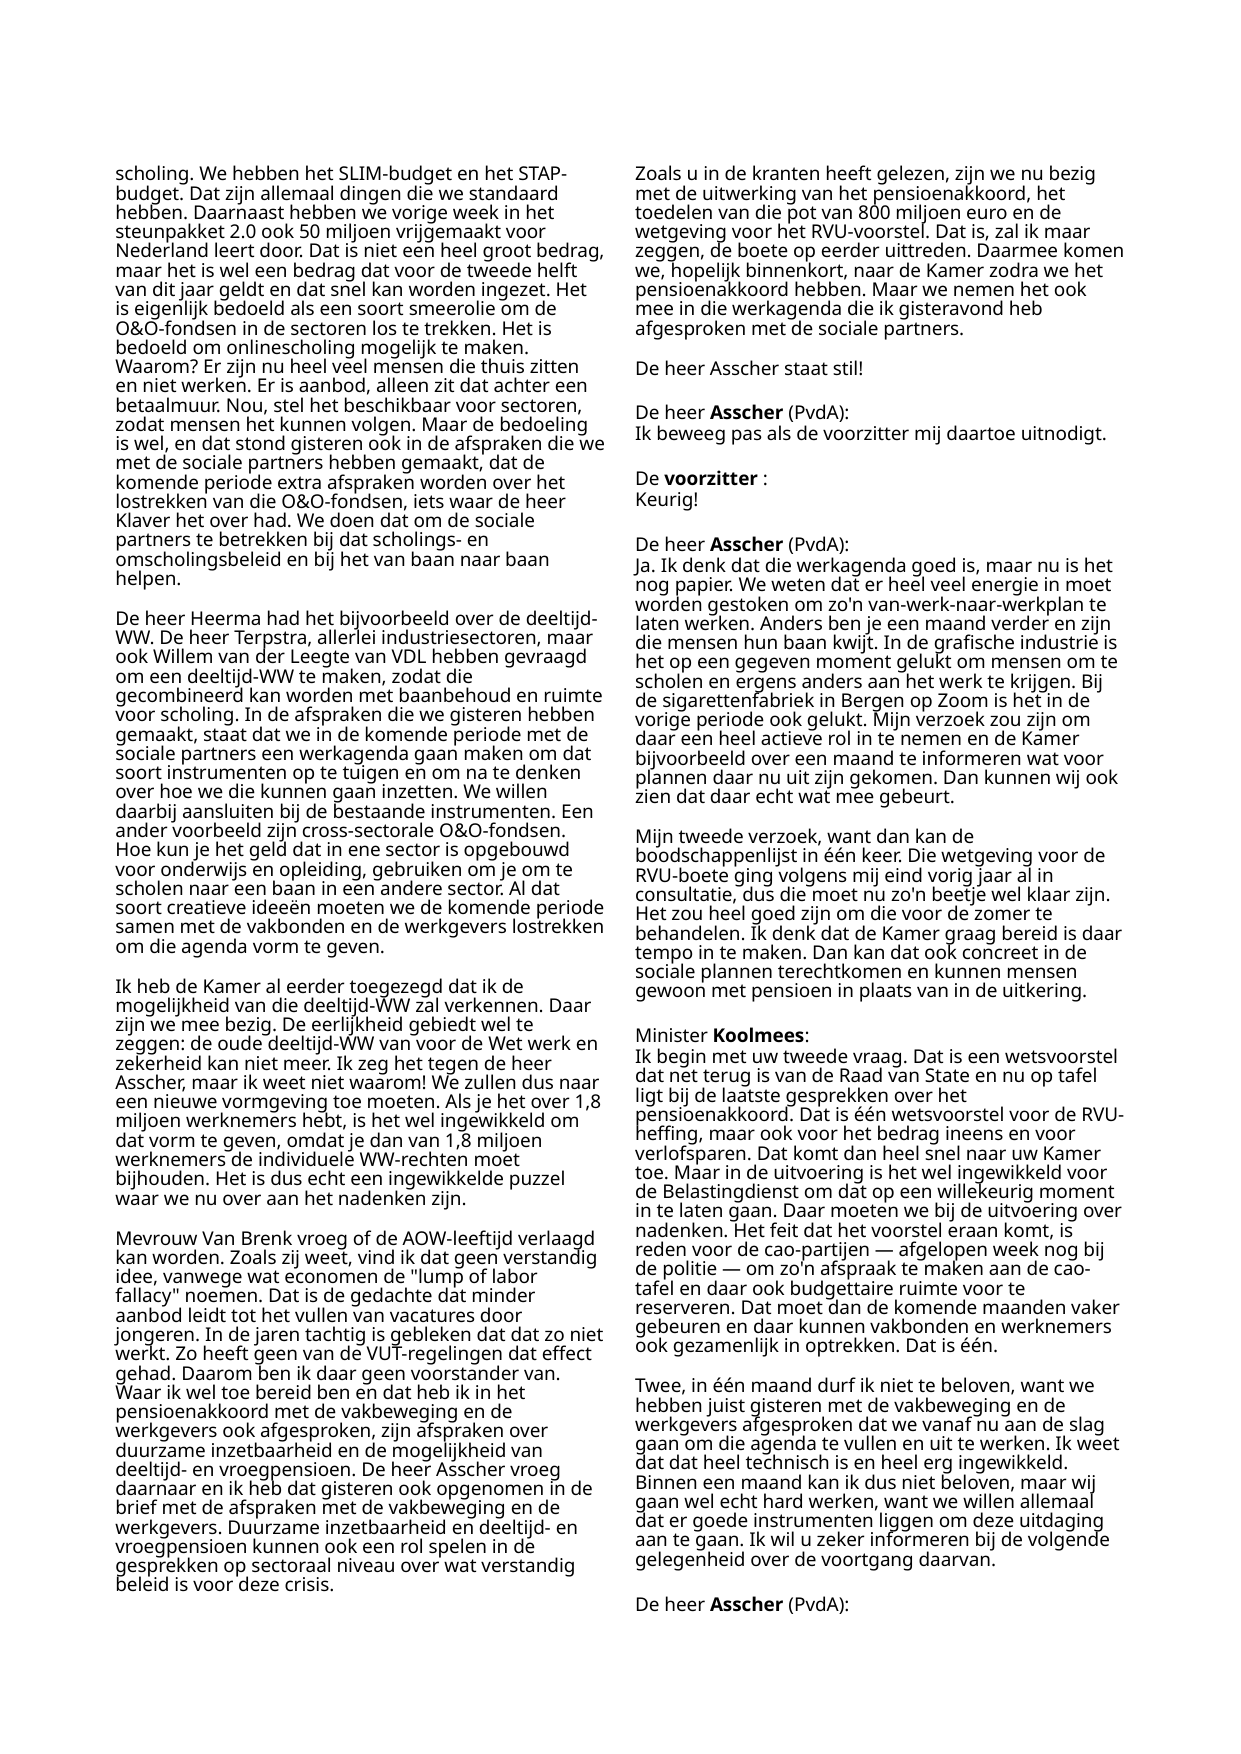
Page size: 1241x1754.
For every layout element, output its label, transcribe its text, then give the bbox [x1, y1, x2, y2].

text Mijn tweede verzoek, want dan kan de boodschappenlijst in één keer. Die wetgeving voor de RVU-boete ging volgens mij eind vorig jaar al in consultatie, dus die moet nu zo'n beetje wel klaar zijn. Het zou heel goed zijn om die voor de zomer te behandelen. Ik denk dat de Kamer graag bereid is daar tempo in te maken. Dan kan dat ook concreet in de sociale plannen terechtkomen en kunnen mensen gewoon met pensioen in plaats van in de uitkering. [635, 828, 1125, 1002]
text Zoals u in de kranten heeft gelezen, zijn we nu bezig met de uitwerking van het pensioenakkoord, het toedelen van die pot van 800 miljoen euro en de wetgeving voor het RVU-voorstel. Dat is, zal ik maar zeggen, de boete op eerder uittreden. Daarmee komen we, hopelijk binnenkort, naar de Kamer zodra we het pensioenakkoord hebben. Maar we nemen het ook mee in die werkagenda die ik gisteravond heb afgesproken met de sociale partners. [635, 165, 1125, 339]
text De heer Asscher (PvdA): [635, 531, 1125, 557]
text De voorzitter : [635, 465, 1125, 491]
text Keurig! [635, 491, 1125, 510]
text Ik begin met uw tweede vraag. Dat is een wetsvoorstel dat net terug is van de Raad van State en nu op tafel ligt bij de laatste gesprekken over het pensioenakkoord. Dat is één wetsvoorstel voor de RVU-heffing, maar ook voor het bedrag ineens en voor verlofsparen. Dat komt dan heel snel naar uw Kamer toe. Maar in de uitvoering is het wel ingewikkeld voor de Belastingdienst om dat op een willekeurig moment in te laten gaan. Daar moeten we bij de uitvoering over nadenken. Het feit dat het voorstel eraan komt, is reden voor de cao-partijen — afgelopen week nog bij de politie — om zo'n afspraak te maken aan de cao-tafel en daar ook budgettaire ruimte voor te reserveren. Dat moet dan de komende maanden vaker gebeuren en daar kunnen vakbonden en werknemers ook gezamenlijk in optrekken. Dat is één. [635, 1048, 1125, 1357]
text De heer Asscher (PvdA): [635, 399, 1125, 425]
text Twee, in één maand durf ik niet te beloven, want we hebben juist gisteren met de vakbeweging en de werkgevers afgesproken dat we vanaf nu aan de slag gaan om die agenda te vullen en uit te werken. Ik weet dat dat heel technisch is en heel erg ingewikkeld. Binnen een maand kan ik dus niet beloven, maar wij gaan wel echt hard werken, want we willen allemaal dat er goede instrumenten liggen om deze uitdaging aan te gaan. Ik wil u zeker informeren bij de volgende gelegenheid over de voortgang daarvan. [635, 1377, 1125, 1570]
text Ja. Ik denk dat die werkagenda goed is, maar nu is het nog papier. We weten dat er heel veel energie in moet worden gestoken om zo'n van-werk-naar-werkplan te laten werken. Anders ben je een maand verder en zijn die mensen hun baan kwijt. In de grafische industrie is het op een gegeven moment gelukt om mensen om te scholen en ergens anders aan het werk te krijgen. Bij de sigarettenfabriek in Bergen op Zoom is het in de vorige periode ook gelukt. Mijn verzoek zou zijn om daar een heel actieve rol in te nemen en de Kamer bijvoorbeeld over een maand te informeren wat voor plannen daar nu uit zijn gekomen. Dan kunnen wij ook zien dat daar echt wat mee gebeurt. [635, 557, 1125, 807]
text Minister Koolmees: [635, 1022, 1125, 1048]
text scholing. We hebben het SLIM-budget en het STAP-budget. Dat zijn allemaal dingen die we standaard hebben. Daarnaast hebben we vorige week in het steunpakket 2.0 ook 50 miljoen vrijgemaakt voor Nederland leert door. Dat is niet een heel groot bedrag, maar het is wel een bedrag dat voor de tweede helft van dit jaar geldt en dat snel kan worden ingezet. Het is eigenlijk bedoeld als een soort smeerolie om de O&O-fondsen in de sectoren los te trekken. Het is bedoeld om onlinescholing mogelijk te maken. Waarom? Er zijn nu heel veel mensen die thuis zitten en niet werken. Er is aanbod, alleen zit dat achter een betaalmuur. Nou, stel het beschikbaar voor sectoren, zodat mensen het kunnen volgen. Maar de bedoeling is wel, en dat stond gisteren ook in de afspraken die we met de sociale partners hebben gemaakt, dat de komende periode extra afspraken worden over het lostrekken van die O&O-fondsen, iets waar de heer Klaver het over had. We doen dat om de sociale partners te betrekken bij dat scholings- en omscholingsbeleid en bij het van baan naar baan helpen. [115, 165, 605, 589]
text De heer Asscher staat stil! [635, 359, 1125, 379]
text Mevrouw Van Brenk vroeg of de AOW-leeftijd verlaagd kan worden. Zoals zij weet, vind ik dat geen verstandig idee, vanwege wat economen de "lump of labor fallacy" noemen. Dat is de gedachte dat minder aanbod leidt tot het vullen van vacatures door jongeren. In de jaren tachtig is gebleken dat dat zo niet werkt. Zo heeft geen van de VUT-regelingen dat effect gehad. Daarom ben ik daar geen voorstander van. Waar ik wel toe bereid ben en dat heb ik in het pensioenakkoord met de vakbeweging en de werkgevers ook afgesproken, zijn afspraken over duurzame inzetbaarheid en de mogelijkheid van deeltijd- en vroegpensioen. De heer Asscher vroeg daarnaar en ik heb dat gisteren ook opgenomen in de brief met de afspraken met de vakbeweging en de werkgevers. Duurzame inzetbaarheid en deeltijd- en vroegpensioen kunnen ook een rol spelen in de gesprekken op sectoraal niveau over wat verstandig beleid is voor deze crisis. [115, 1229, 605, 1596]
text Ik heb de Kamer al eerder toegezegd dat ik de mogelijkheid van die deeltijd-WW zal verkennen. Daar zijn we mee bezig. De eerlijkheid gebiedt wel te zeggen: de oude deeltijd-WW van voor de Wet werk en zekerheid kan niet meer. Ik zeg het tegen de heer Asscher, maar ik weet niet waarom! We zullen dus naar een nieuwe vormgeving toe moeten. Als je het over 1,8 miljoen werknemers hebt, is het wel ingewikkeld om dat vorm te geven, omdat je dan van 1,8 miljoen werknemers de individuele WW-rechten moet bijhouden. Het is dus echt een ingewikkelde puzzel waar we nu over aan het nadenken zijn. [115, 978, 605, 1209]
text De heer Heerma had het bijvoorbeeld over de deeltijd-WW. De heer Terpstra, allerlei industriesectoren, maar ook Willem van der Leegte van VDL hebben gevraagd om een deeltijd-WW te maken, zodat die gecombineerd kan worden met baanbehoud en ruimte voor scholing. In de afspraken die we gisteren hebben gemaakt, staat dat we in de komende periode met de sociale partners een werkagenda gaan maken om dat soort instrumenten op te tuigen en om na te denken over hoe we die kunnen gaan inzetten. We willen daarbij aansluiten bij de bestaande instrumenten. Een ander voorbeeld zijn cross-sectorale O&O-fondsen. Hoe kun je het geld dat in ene sector is opgebouwd voor onderwijs en opleiding, gebruiken om je om te scholen naar een baan in een andere sector. Al dat soort creatieve ideeën moeten we de komende periode samen met de vakbonden en de werkgevers lostrekken om die agenda vorm te geven. [115, 610, 605, 957]
text De heer Asscher (PvdA): [635, 1591, 1125, 1617]
text Ik beweeg pas als de voorzitter mij daartoe uitnodigt. [635, 425, 1125, 444]
